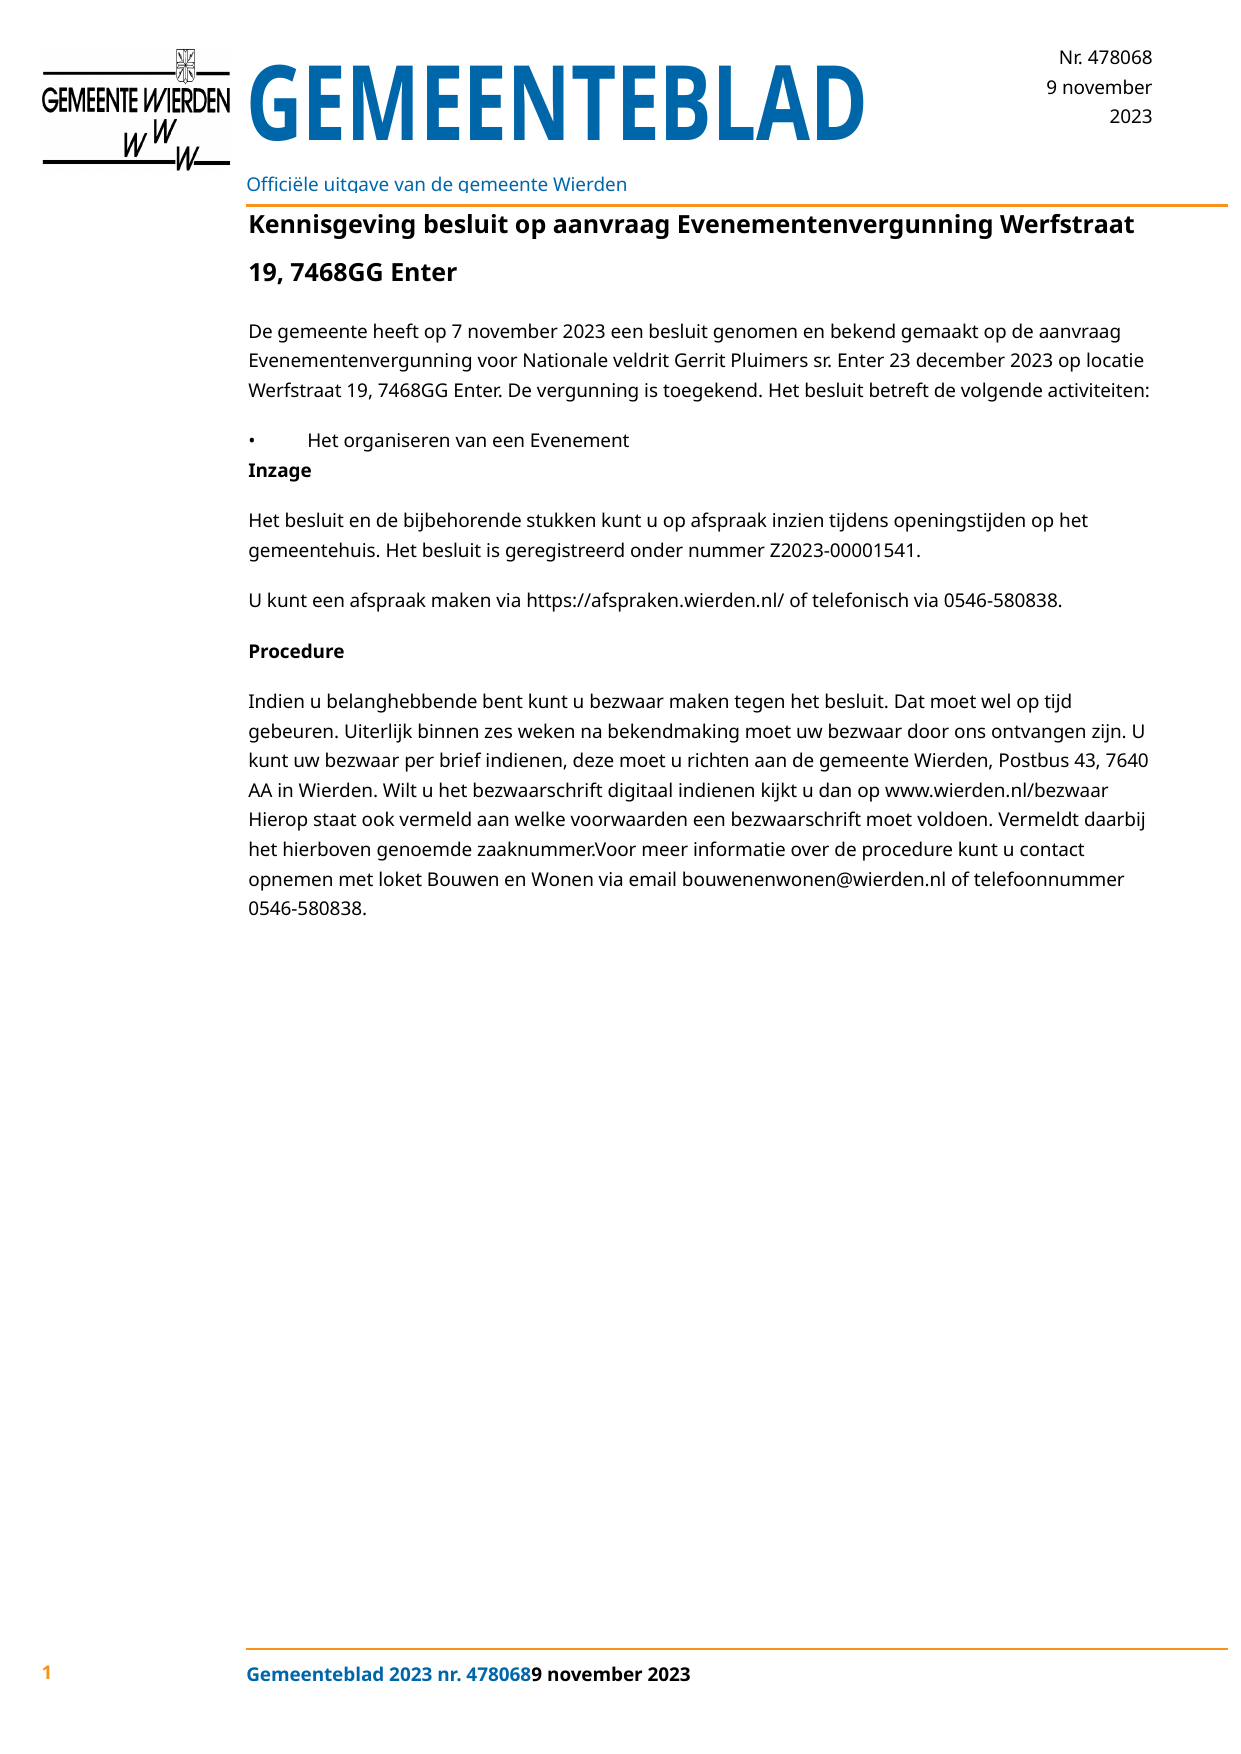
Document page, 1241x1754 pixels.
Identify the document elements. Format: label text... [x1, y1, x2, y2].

text Het besluit en de bijbehorende stukken kunt u op afspraak inzien tijdens openingstijden op het gemeentehuis. Het besluit is geregistreerd onder nummer Z2023-00001541. [248, 507, 1152, 563]
picture [41, 47, 231, 172]
list Het organiseren van een Evenement [248, 427, 1152, 453]
text Inzage [248, 457, 1152, 483]
text Procedure [248, 638, 1152, 664]
text Kennisgeving besluit op aanvraag Evenementenvergunning Werfstraat 19, 7468GG Enter [248, 207, 1152, 288]
text Indien u belanghebbende bent kunt u bezwaar maken tegen het besluit. Dat moet wel op tijd gebeuren. Uiterlijk binnen zes weken na bekendmaking moet uw bezwaar door ons ontvangen zijn. U kunt uw bezwaar per brief indienen, deze moet u richten aan de gemeente Wierden, Postbus 43, 7640 AA in Wierden. Wilt u het bezwaarschrift digitaal indienen kijkt u dan op www.wierden.nl/bezwaar Hierop staat ook vermeld aan welke voorwaarden een bezwaarschrift moet voldoen. Vermeldt daarbij het hierboven genoemde zaaknummer.Voor meer informatie over de procedure kunt u contact opnemen met loket Bouwen en Wonen via email bouwenenwonen@wierden.nl of telefoonnummer 0546-580838. [248, 688, 1152, 921]
text De gemeente heeft op 7 november 2023 een besluit genomen en bekend gemaakt op de aanvraag Evenementenvergunning voor Nationale veldrit Gerrit Pluimers sr. Enter 23 december 2023 op locatie Werfstraat 19, 7468GG Enter. De vergunning is toegekend. Het besluit betreft de volgende activiteiten: [248, 318, 1152, 403]
text U kunt een afspraak maken via https://afspraken.wierden.nl/ of telefonisch via 0546-580838. [248, 587, 1152, 613]
